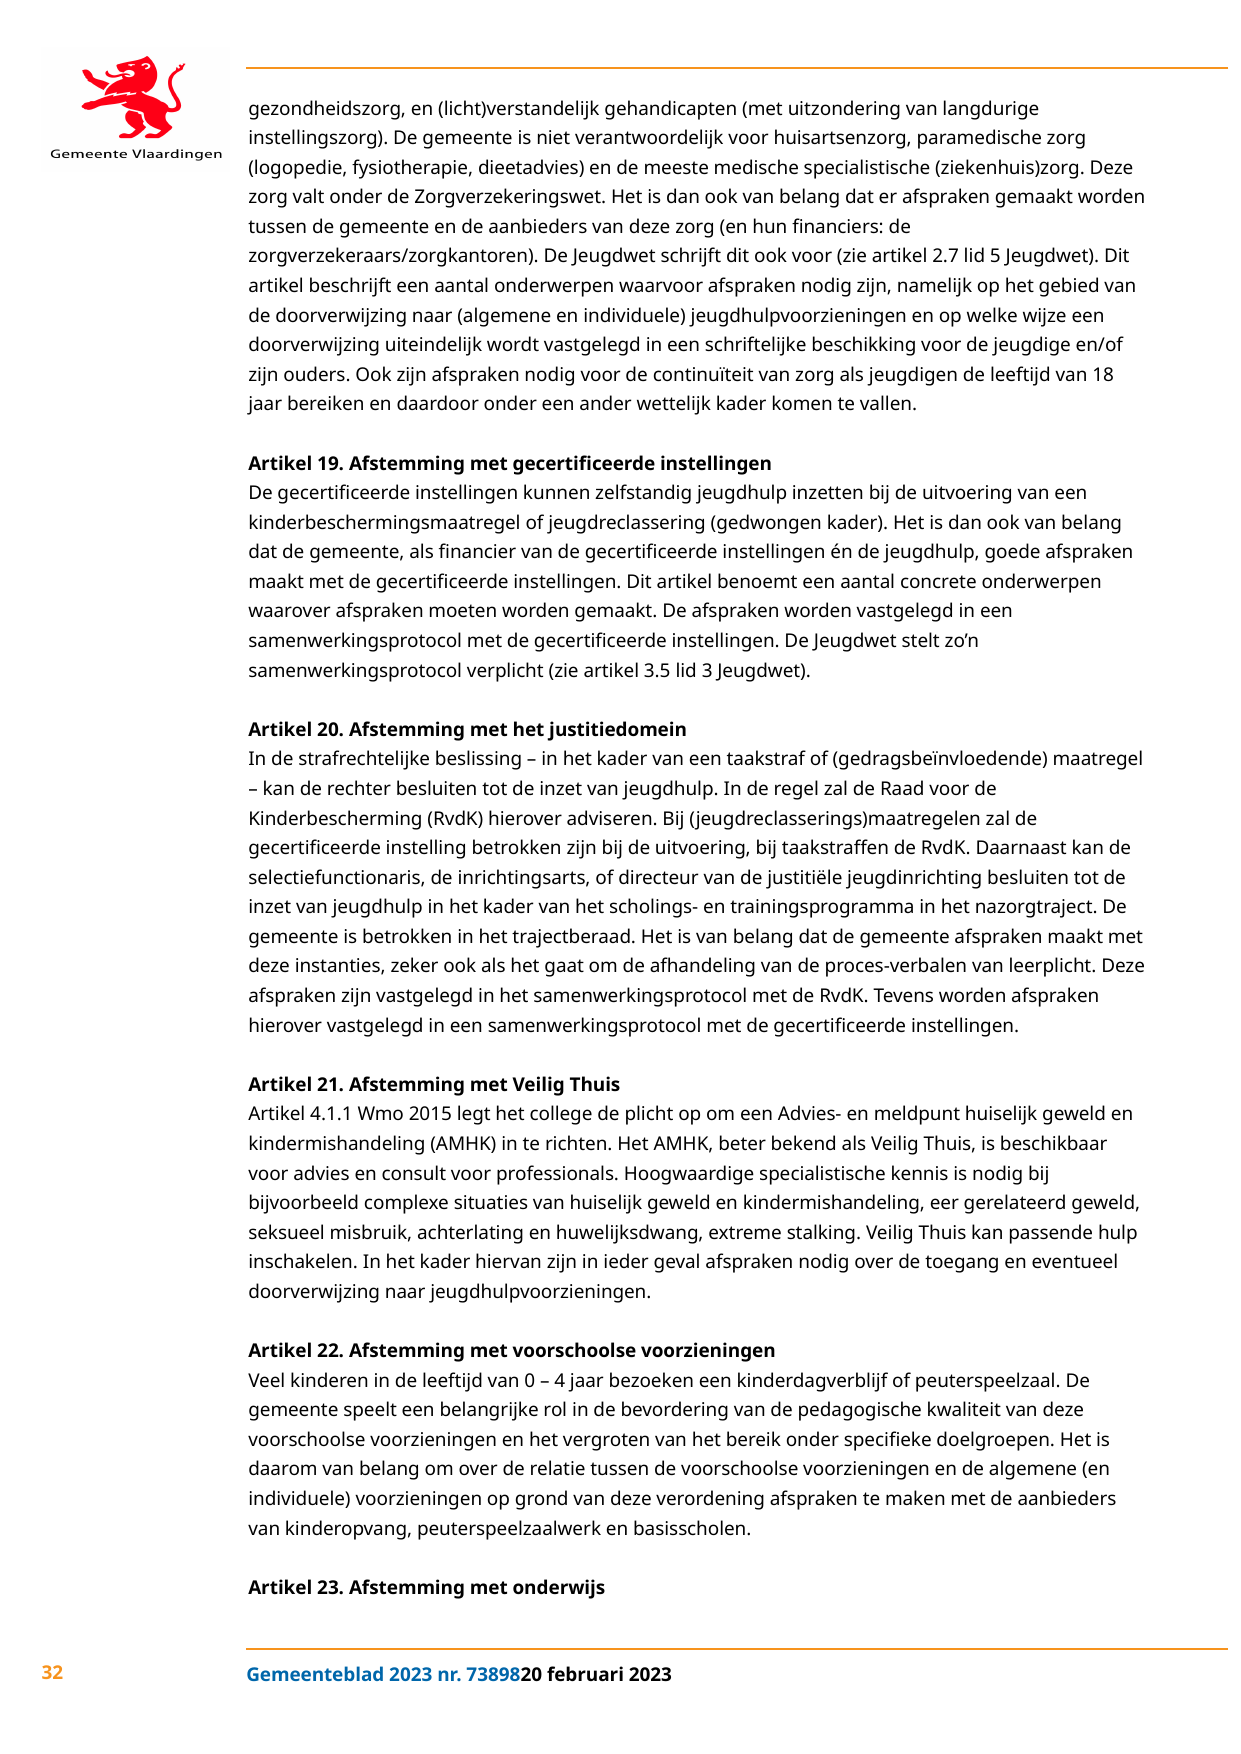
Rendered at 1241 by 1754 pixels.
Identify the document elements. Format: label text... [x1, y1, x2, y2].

text Artikel 4.1.1 Wmo 2015 legt het college de plicht op om een Advies- en meldpunt huiselijk geweld en kindermishandeling (AMHK) in te richten. Het AMHK, beter bekend als Veilig Thuis, is beschikbaar voor advies en consult voor professionals. Hoogwaardige specialistische kennis is nodig bij bijvoorbeeld complexe situaties van huiselijk geweld en kindermishandeling, eer gerelateerd geweld, seksueel misbruik, achterlating en huwelijksdwang, extreme stalking. Veilig Thuis kan passende hulp inschakelen. In het kader hiervan zijn in ieder geval afspraken nodig over de toegang en eventueel doorverwijzing naar jeugdhulpvoorzieningen. [248, 1101, 1152, 1304]
text De gecertificeerde instellingen kunnen zelfstandig jeugdhulp inzetten bij de uitvoering van een kinderbeschermingsmaatregel of jeugdreclassering (gedwongen kader). Het is dan ook van belang dat de gemeente, als financier van de gecertificeerde instellingen én de jeugdhulp, goede afspraken maakt met de gecertificeerde instellingen. Dit artikel benoemt een aantal concrete onderwerpen waarover afspraken moeten worden gemaakt. De afspraken worden vastgelegd in een samenwerkingsprotocol met de gecertificeerde instellingen. De Jeugdwet stelt zo’n samenwerkingsprotocol verplicht (zie artikel 3.5 lid 3 Jeugdwet). [248, 479, 1152, 683]
text gezondheidszorg, en (licht)verstandelijk gehandicapten (met uitzondering van langdurige instellingszorg). De gemeente is niet verantwoordelijk voor huisartsenzorg, paramedische zorg (logopedie, fysiotherapie, dieetadvies) en de meeste medische specialistische (ziekenhuis)zorg. Deze zorg valt onder de Zorgverzekeringswet. Het is dan ook van belang dat er afspraken gemaakt worden tussen de gemeente en de aanbieders van deze zorg (en hun financiers: de zorgverzekeraars/zorgkantoren). De Jeugdwet schrijft dit ook voor (zie artikel 2.7 lid 5 Jeugdwet). Dit artikel beschrijft een aantal onderwerpen waarvoor afspraken nodig zijn, namelijk op het gebied van de doorverwijzing naar (algemene en individuele) jeugdhulpvoorzieningen en op welke wijze een doorverwijzing uiteindelijk wordt vastgelegd in een schriftelijke beschikking voor de jeugdige en/of zijn ouders. Ook zijn afspraken nodig voor de continuïteit van zorg als jeugdigen de leeftijd van 18 jaar bereiken en daardoor onder een ander wettelijk kader komen te vallen. [248, 95, 1152, 416]
picture [41, 47, 231, 172]
text Artikel 22. Afstemming met voorschoolse voorzieningen [248, 1337, 1152, 1363]
text Artikel 21. Afstemming met Veilig Thuis [248, 1071, 1152, 1097]
text Veel kinderen in de leeftijd van 0 – 4 jaar bezoeken een kinderdagverblijf of peuterspeelzaal. De gemeente speelt een belangrijke rol in de bevordering van de pedagogische kwaliteit van deze voorschoolse voorzieningen en het vergroten van het bereik onder specifieke doelgroepen. Het is daarom van belang om over de relatie tussen de voorschoolse voorzieningen en de algemene (en individuele) voorzieningen op grond van deze verordening afspraken te maken met de aanbieders van kinderopvang, peuterspeelzaalwerk en basisscholen. [248, 1367, 1152, 1541]
text Artikel 19. Afstemming met gecertificeerde instellingen [248, 450, 1152, 476]
text In de strafrechtelijke beslissing – in het kader van een taakstraf of (gedragsbeïnvloedende) maatregel – kan de rechter besluiten tot de inzet van jeugdhulp. In de regel zal de Raad voor de Kinderbescherming (RvdK) hierover adviseren. Bij (jeugdreclasserings)maatregelen zal de gecertificeerde instelling betrokken zijn bij de uitvoering, bij taakstraffen de RvdK. Daarnaast kan de selectiefunctionaris, de inrichtingsarts, of directeur van de justitiële jeugdinrichting besluiten tot de inzet van jeugdhulp in het kader van het scholings- en trainingsprogramma in het nazorgtraject. De gemeente is betrokken in het trajectberaad. Het is van belang dat de gemeente afspraken maakt met deze instanties, zeker ook als het gaat om de afhandeling van de proces-verbalen van leerplicht. Deze afspraken zijn vastgelegd in het samenwerkingsprotocol met de RvdK. Tevens worden afspraken hierover vastgelegd in een samenwerkingsprotocol met de gecertificeerde instellingen. [248, 746, 1152, 1038]
text Artikel 20. Afstemming met het justitiedomein [248, 716, 1152, 742]
text Artikel 23. Afstemming met onderwijs [248, 1574, 1152, 1600]
